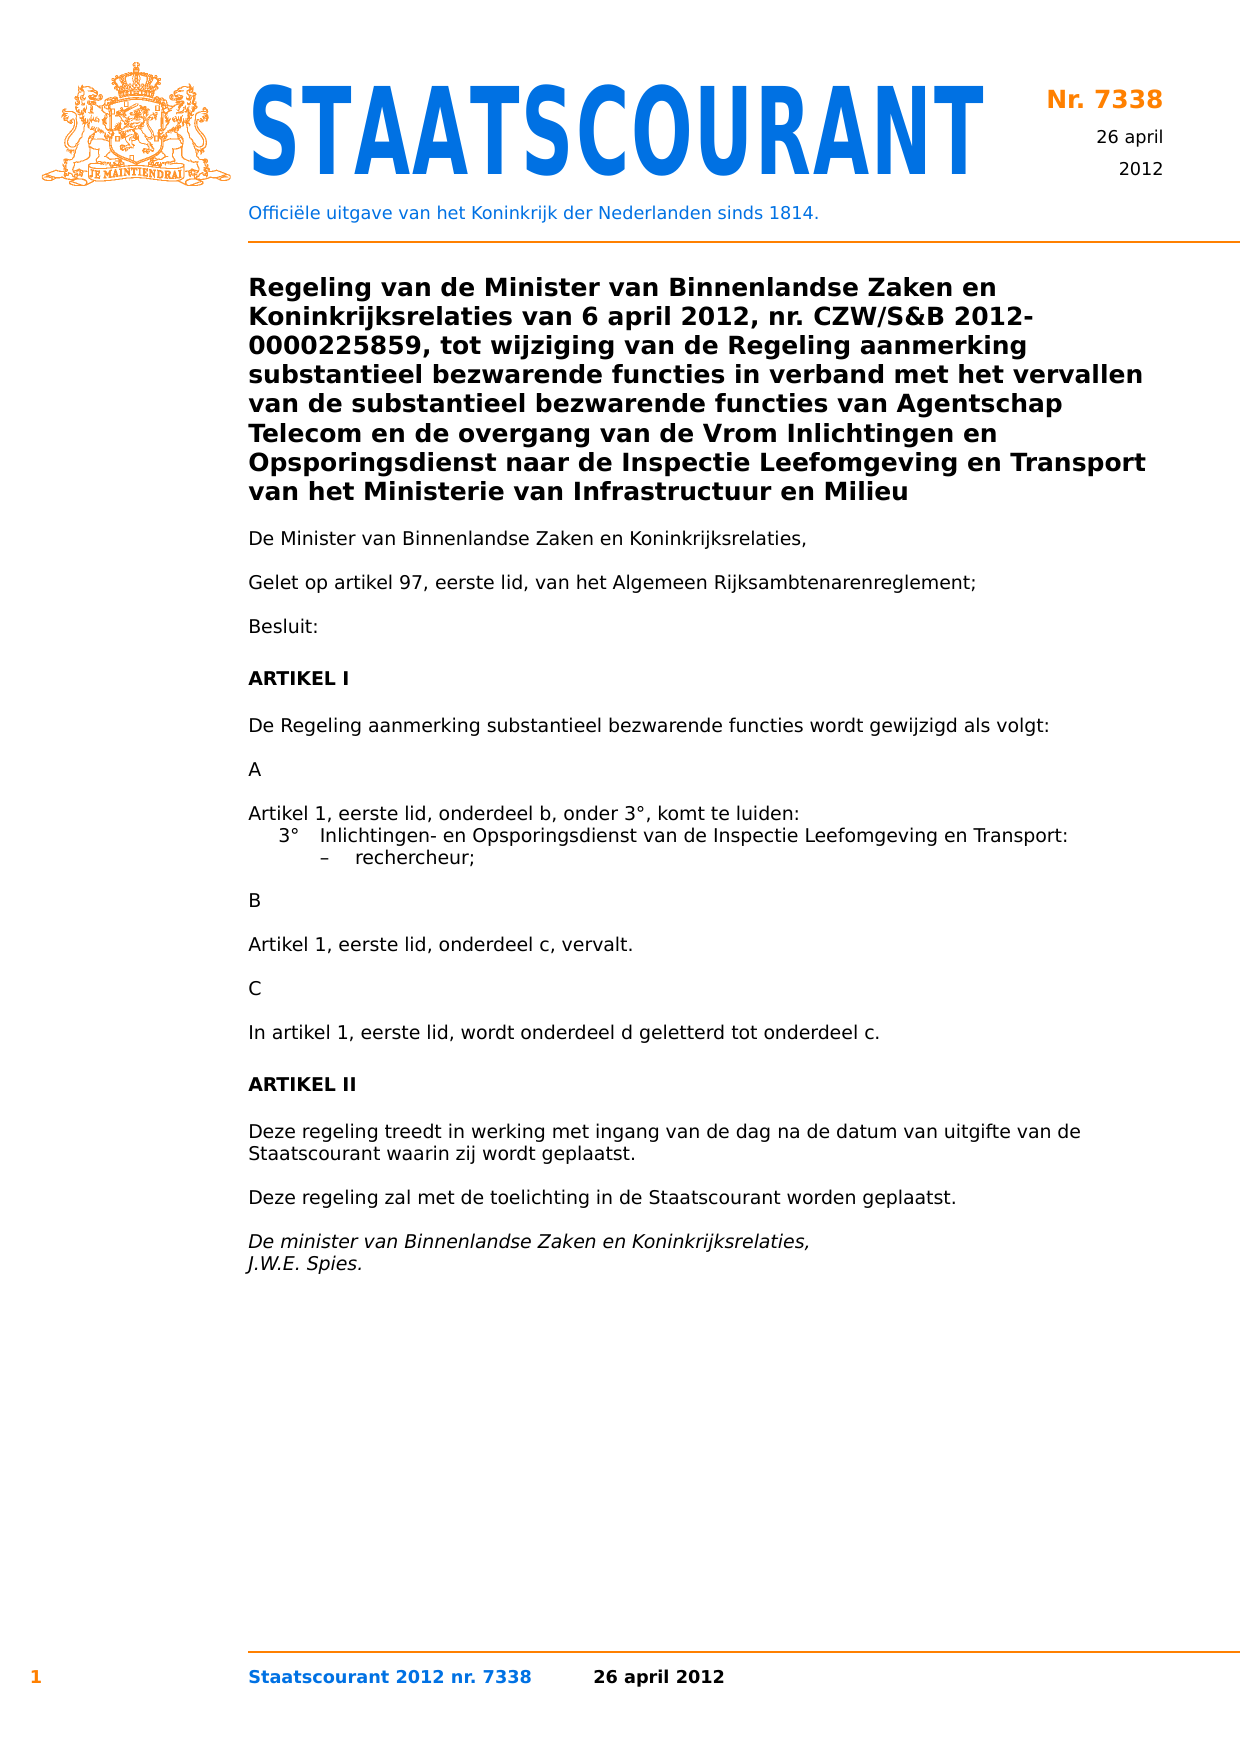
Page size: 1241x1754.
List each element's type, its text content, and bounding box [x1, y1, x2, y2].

text A [248, 759, 1163, 781]
text Artikel 1, eerste lid, onderdeel b, onder 3°, komt te luiden: [248, 803, 1163, 824]
text Besluit: [248, 616, 1163, 638]
text De Minister van Binnenlandse Zaken en Koninkrijksrelaties, [248, 528, 1163, 550]
table_header Nr. 7338 [998, 62, 1240, 121]
text Deze regeling zal met de toelichting in de Staatscourant worden geplaatst. [248, 1187, 1163, 1209]
text 3° Inlichtingen- en Opsporingsdienst van de Inspectie Leefomgeving en Transport: [278, 824, 1163, 847]
text De minister van Binnenlandse Zaken en Koninkrijksrelaties, J.W.E. Spies. [248, 1231, 1163, 1274]
text Deze regeling treedt in werking met ingang van de dag na de datum van uitgifte van de Staatscourant waarin zij wordt geplaatst. [248, 1121, 1163, 1165]
text Artikel 1, eerste lid, onderdeel c, vervalt. [248, 934, 1163, 956]
text – rechercheur; [319, 847, 1163, 868]
text De Regeling aanmerking substantieel bezwarende functies wordt gewijzigd als volgt: [248, 715, 1163, 737]
table_cell 26 april [998, 121, 1240, 153]
table_cell 2012 [998, 153, 1240, 203]
text Gelet op artikel 97, eerste lid, van het Algemeen Rijksambtenarenreglement; [248, 572, 1163, 594]
subtitle ARTIKEL II [248, 1074, 1163, 1096]
subtitle Regeling van de Minister van Binnenlandse Zaken en Koninkrijksrelaties van 6 april 2012, nr. CZW/S&B 2012-0000225859, tot wijziging van de Regeling aanmerking substantieel bezwarende functies in verband met het vervallen van de substantieel bezwarende functies van Agentschap Telecom en de overgang van de Vrom Inlichtingen en Opsporingsdienst naar de Inspectie Leefomgeving en Transport van het Ministerie van Infrastructuur en Milieu [248, 273, 1163, 506]
table_cell Officiële uitgave van het Koninkrijk der Nederlanden sinds 1814. [248, 203, 1240, 241]
text C [248, 978, 1163, 1000]
text B [248, 890, 1163, 912]
subtitle ARTIKEL I [248, 668, 1163, 690]
table_header STAATSCOURANT [248, 62, 998, 203]
table_header [25, 62, 248, 241]
picture [41, 62, 231, 186]
text In artikel 1, eerste lid, wordt onderdeel d geletterd tot onderdeel c. [248, 1022, 1163, 1044]
